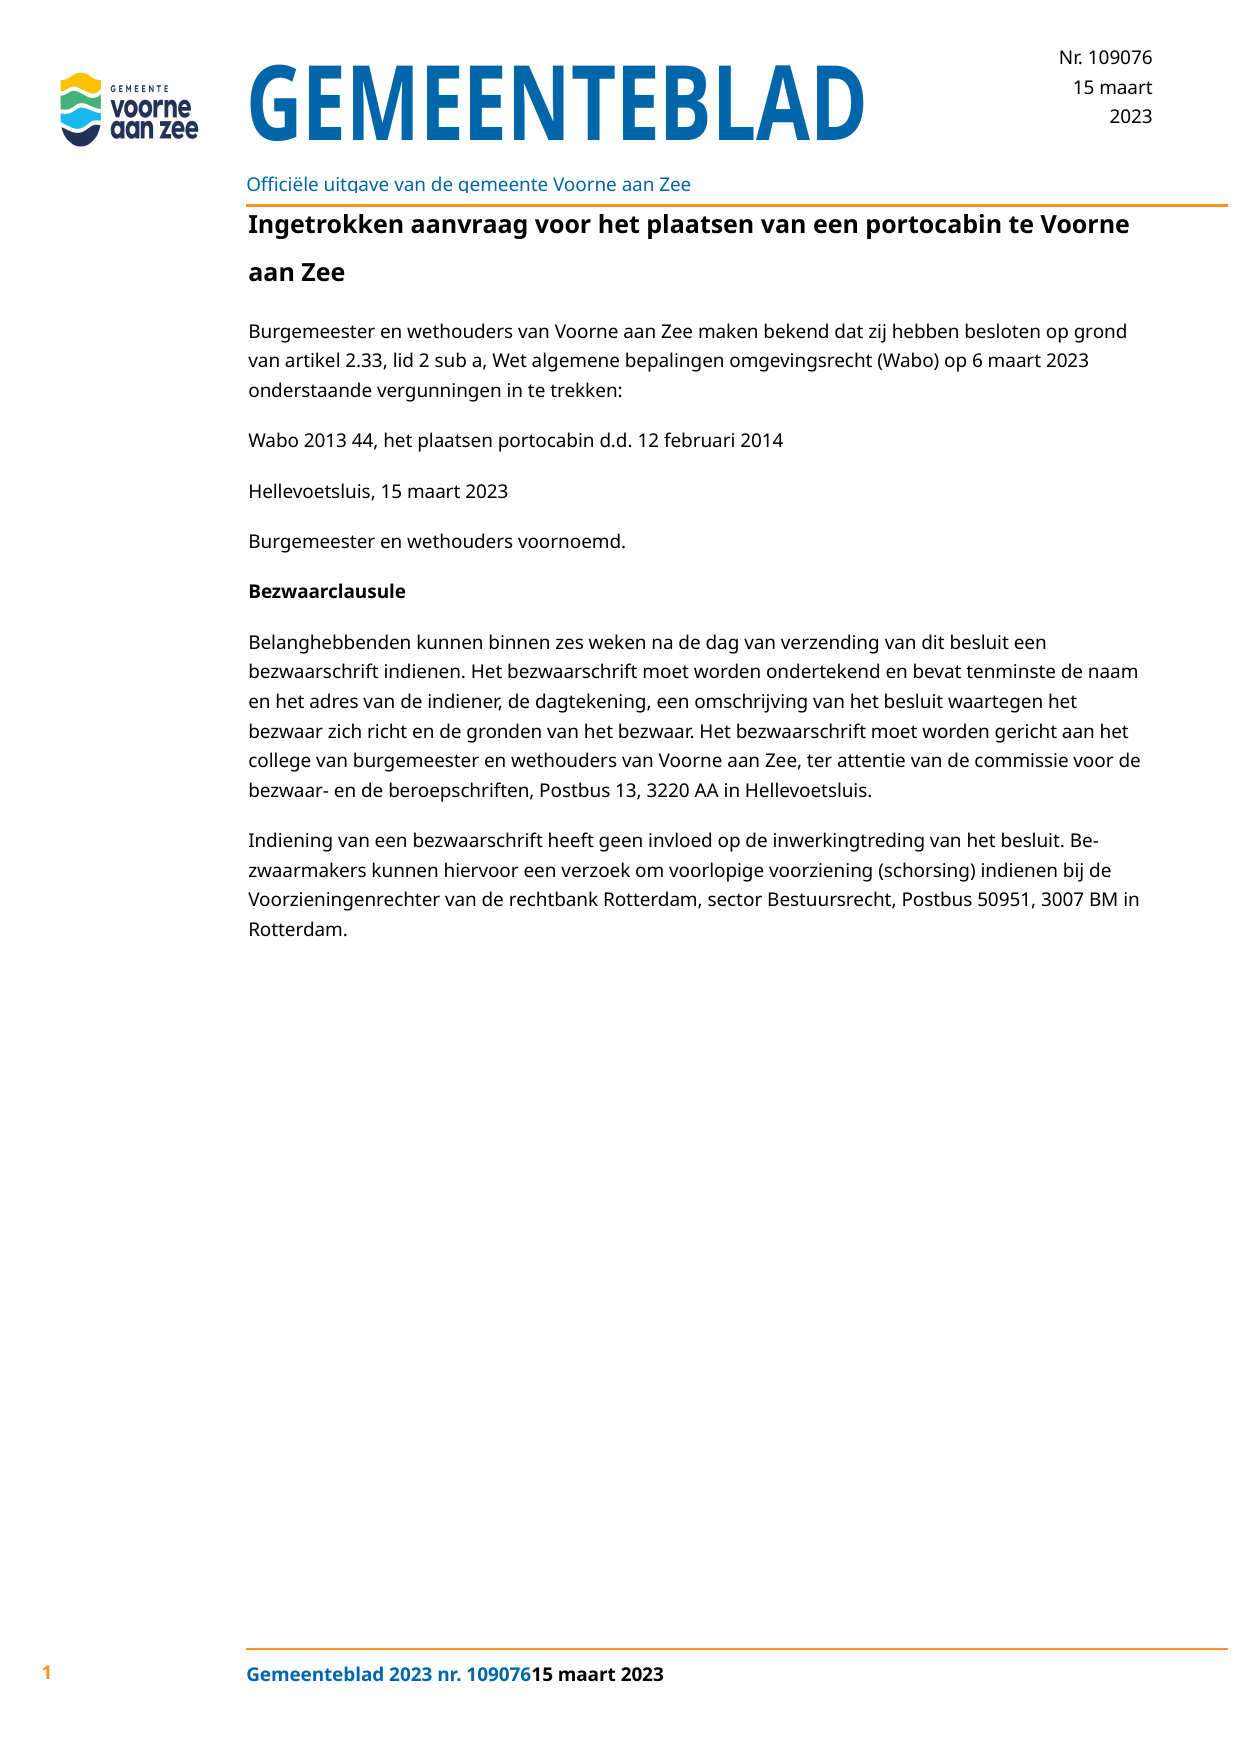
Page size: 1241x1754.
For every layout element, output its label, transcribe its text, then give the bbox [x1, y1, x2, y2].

text Hellevoetsluis, 15 maart 2023 [248, 478, 1152, 504]
text Ingetrokken aanvraag voor het plaatsen van een portocabin te Voorne aan Zee [248, 207, 1152, 288]
text Bezwaarclausule [248, 579, 1152, 604]
text Burgemeester en wethouders voornoemd. [248, 528, 1152, 554]
text Belanghebbenden kunnen binnen zes weken na de dag van verzending van dit besluit een bezwaarschrift indienen. Het bezwaarschrift moet worden ondertekend en bevat tenminste de naam en het adres van de indiener, de dagtekening, een omschrijving van het besluit waartegen het bezwaar zich richt en de gronden van het bezwaar. Het bezwaarschrift moet worden gericht aan het college van burgemeester en wethouders van Voorne aan Zee, ter attentie van de commissie voor de bezwaar- en de beroepschriften, Postbus 13, 3220 AA in Hellevoetsluis. [248, 629, 1152, 803]
text Burgemeester en wethouders van Voorne aan Zee maken bekend dat zij hebben besloten op grond van artikel 2.33, lid 2 sub a, Wet algemene bepalingen omgevingsrecht (Wabo) op 6 maart 2023 onderstaande vergunningen in te trekken: [248, 318, 1152, 403]
text Indiening van een bezwaarschrift heeft geen invloed op de inwerkingtreding van het besluit. Be-zwaarmakers kunnen hiervoor een verzoek om voorlopige voorziening (schorsing) indienen bij de Voorzieningenrechter van de rechtbank Rotterdam, sector Bestuursrecht, Postbus 50951, 3007 BM in Rotterdam. [248, 827, 1152, 942]
text Wabo 2013 44, het plaatsen portocabin d.d. 12 februari 2014 [248, 427, 1152, 453]
picture [41, 47, 231, 172]
